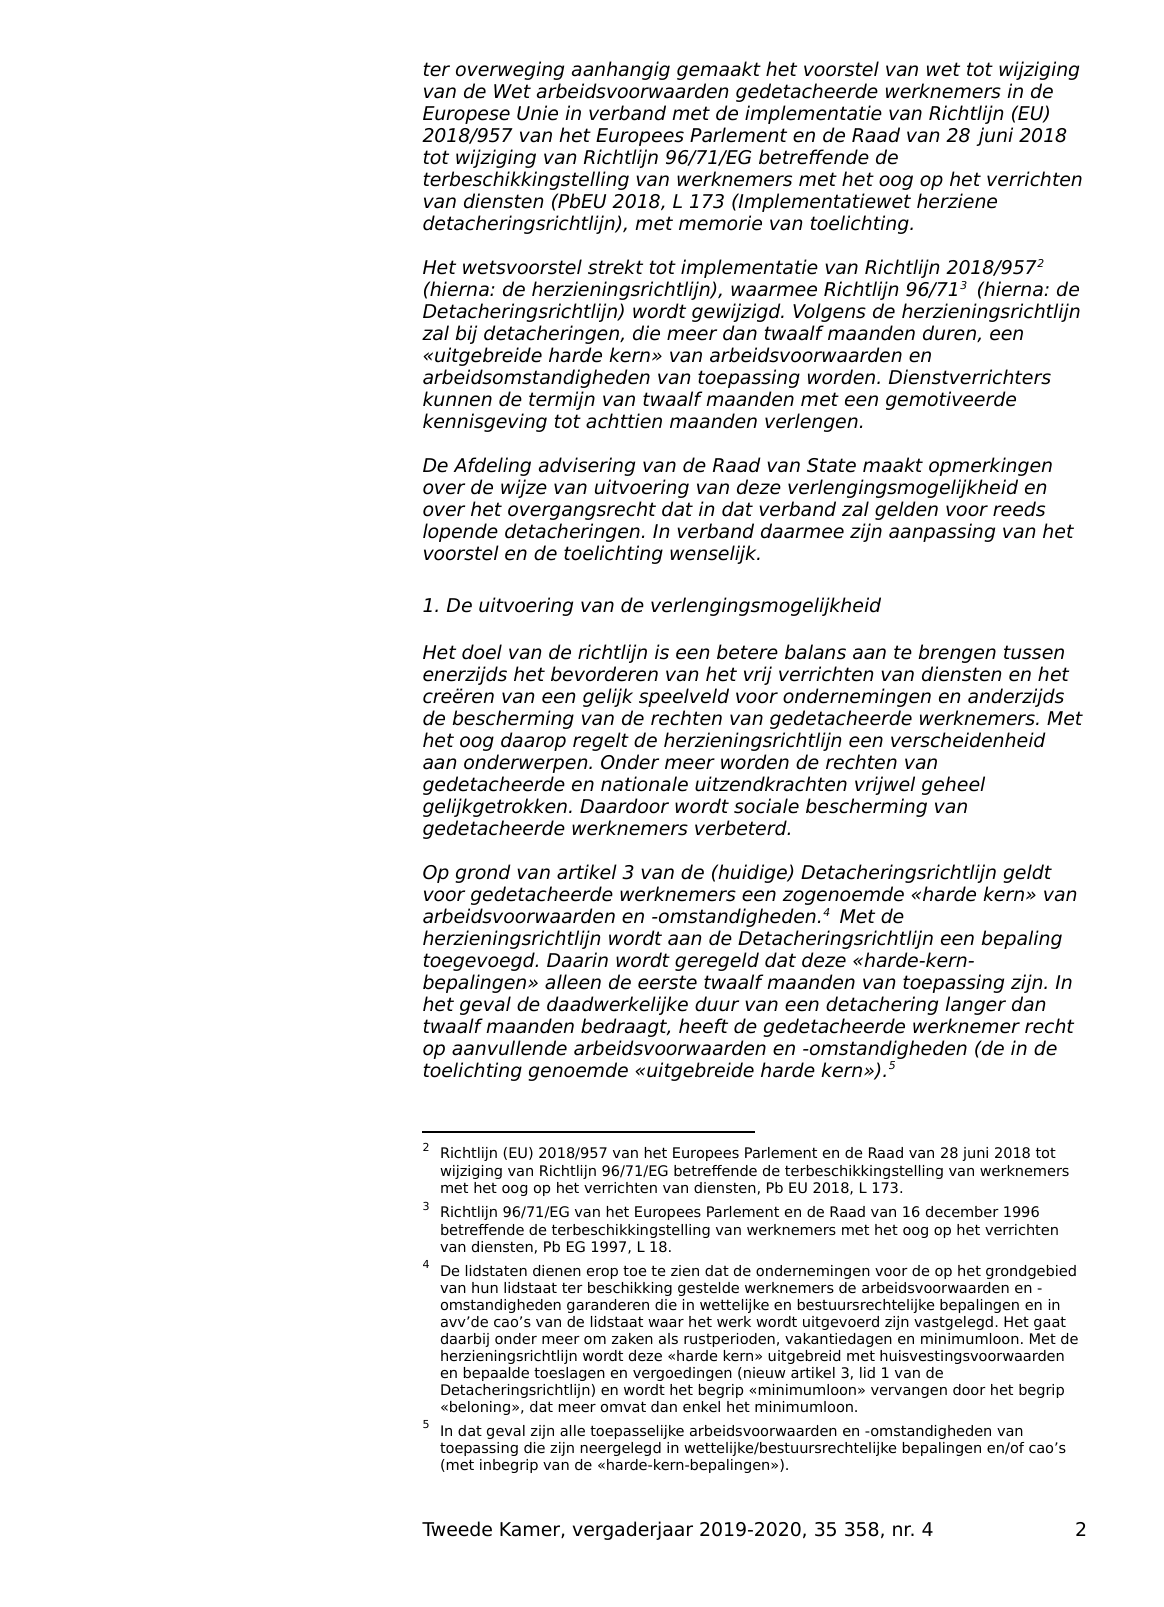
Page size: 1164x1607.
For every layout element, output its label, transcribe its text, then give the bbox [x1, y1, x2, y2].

text ter overweging aanhangig gemaakt het voorstel van wet tot wijziging van de Wet arbeidsvoorwaarden gedetacheerde werknemers in de Europese Unie in verband met de implementatie van Richtlijn (EU) 2018/957 van het Europees Parlement en de Raad van 28 juni 2018 tot wijziging van Richtlijn 96/71/EG betreffende de terbeschikkingstelling van werknemers met het oog op het verrichten van diensten (PbEU 2018, L 173 (Implementatiewet herziene detacheringsrichtlijn), met memorie van toelichting. [422, 59, 1087, 235]
subtitle 1. De uitvoering van de verlengingsmogelijkheid [422, 595, 1087, 617]
text Richtlijn (EU) 2018/957 van het Europees Parlement en de Raad van 28 juni 2018 tot wijziging van Richtlijn 96/71/EG betreffende de terbeschikkingstelling van werknemers met het oog op het verrichten van diensten, Pb EU 2018, L 173. [422, 1141, 1087, 1197]
text Het wetsvoorstel strekt tot implementatie van Richtlijn 2018/957 (hierna: de herzieningsrichtlijn), waarmee Richtlijn 96/71 (hierna: de Detacheringsrichtlijn) wordt gewijzigd. Volgens de herzieningsrichtlijn zal bij detacheringen, die meer dan twaalf maanden duren, een «uitgebreide harde kern» van arbeidsvoorwaarden en arbeidsomstandigheden van toepassing worden. Dienstverrichters kunnen de termijn van twaalf maanden met een gemotiveerde kennisgeving tot achttien maanden verlengen. [422, 257, 1087, 433]
text Op grond van artikel 3 van de (huidige) Detacheringsrichtlijn geldt voor gedetacheerde werknemers een zogenoemde «harde kern» van arbeidsvoorwaarden en -omstandigheden. Met de herzieningsrichtlijn wordt aan de Detacheringsrichtlijn een bepaling toegevoegd. Daarin wordt geregeld dat deze «harde-kern-bepalingen» alleen de eerste twaalf maanden van toepassing zijn. In het geval de daadwerkelijke duur van een detachering langer dan twaalf maanden bedraagt, heeft de gedetacheerde werknemer recht op aanvullende arbeidsvoorwaarden en -omstandigheden (de in de toelichting genoemde «uitgebreide harde kern»). [422, 862, 1087, 1082]
text Richtlijn 96/71/EG van het Europees Parlement en de Raad van 16 december 1996 betreffende de terbeschikkingstelling van werknemers met het oog op het verrichten van diensten, Pb EG 1997, L 18. [422, 1200, 1087, 1256]
text De Afdeling advisering van de Raad van State maakt opmerkingen over de wijze van uitvoering van deze verlengingsmogelijkheid en over het overgangsrecht dat in dat verband zal gelden voor reeds lopende detacheringen. In verband daarmee zijn aanpassing van het voorstel en de toelichting wenselijk. [422, 455, 1087, 565]
text Het doel van de richtlijn is een betere balans aan te brengen tussen enerzijds het bevorderen van het vrij verrichten van diensten en het creëren van een gelijk speelveld voor ondernemingen en anderzijds de bescherming van de rechten van gedetacheerde werknemers. Met het oog daarop regelt de herzieningsrichtlijn een verscheidenheid aan onderwerpen. Onder meer worden de rechten van gedetacheerde en nationale uitzendkrachten vrijwel geheel gelijkgetrokken. Daardoor wordt sociale bescherming van gedetacheerde werknemers verbeterd. [422, 642, 1087, 840]
text In dat geval zijn alle toepasselijke arbeidsvoorwaarden en -omstandigheden van toepassing die zijn neergelegd in wettelijke/bestuursrechtelijke bepalingen en/of cao’s (met inbegrip van de «harde-kern-bepalingen»). [422, 1418, 1087, 1474]
text De lidstaten dienen erop toe te zien dat de ondernemingen voor de op het grondgebied van hun lidstaat ter beschikking gestelde werknemers de arbeidsvoorwaarden en -omstandigheden garanderen die in wettelijke en bestuursrechtelijke bepalingen en in avv’de cao’s van de lidstaat waar het werk wordt uitgevoerd zijn vastgelegd. Het gaat daarbij onder meer om zaken als rustperioden, vakantiedagen en minimumloon. Met de herzieningsrichtlijn wordt deze «harde kern» uitgebreid met huisvestingsvoorwaarden en bepaalde toeslagen en vergoedingen (nieuw artikel 3, lid 1 van de Detacheringsrichtlijn) en wordt het begrip «minimumloon» vervangen door het begrip «beloning», dat meer omvat dan enkel het minimumloon. [422, 1258, 1087, 1416]
